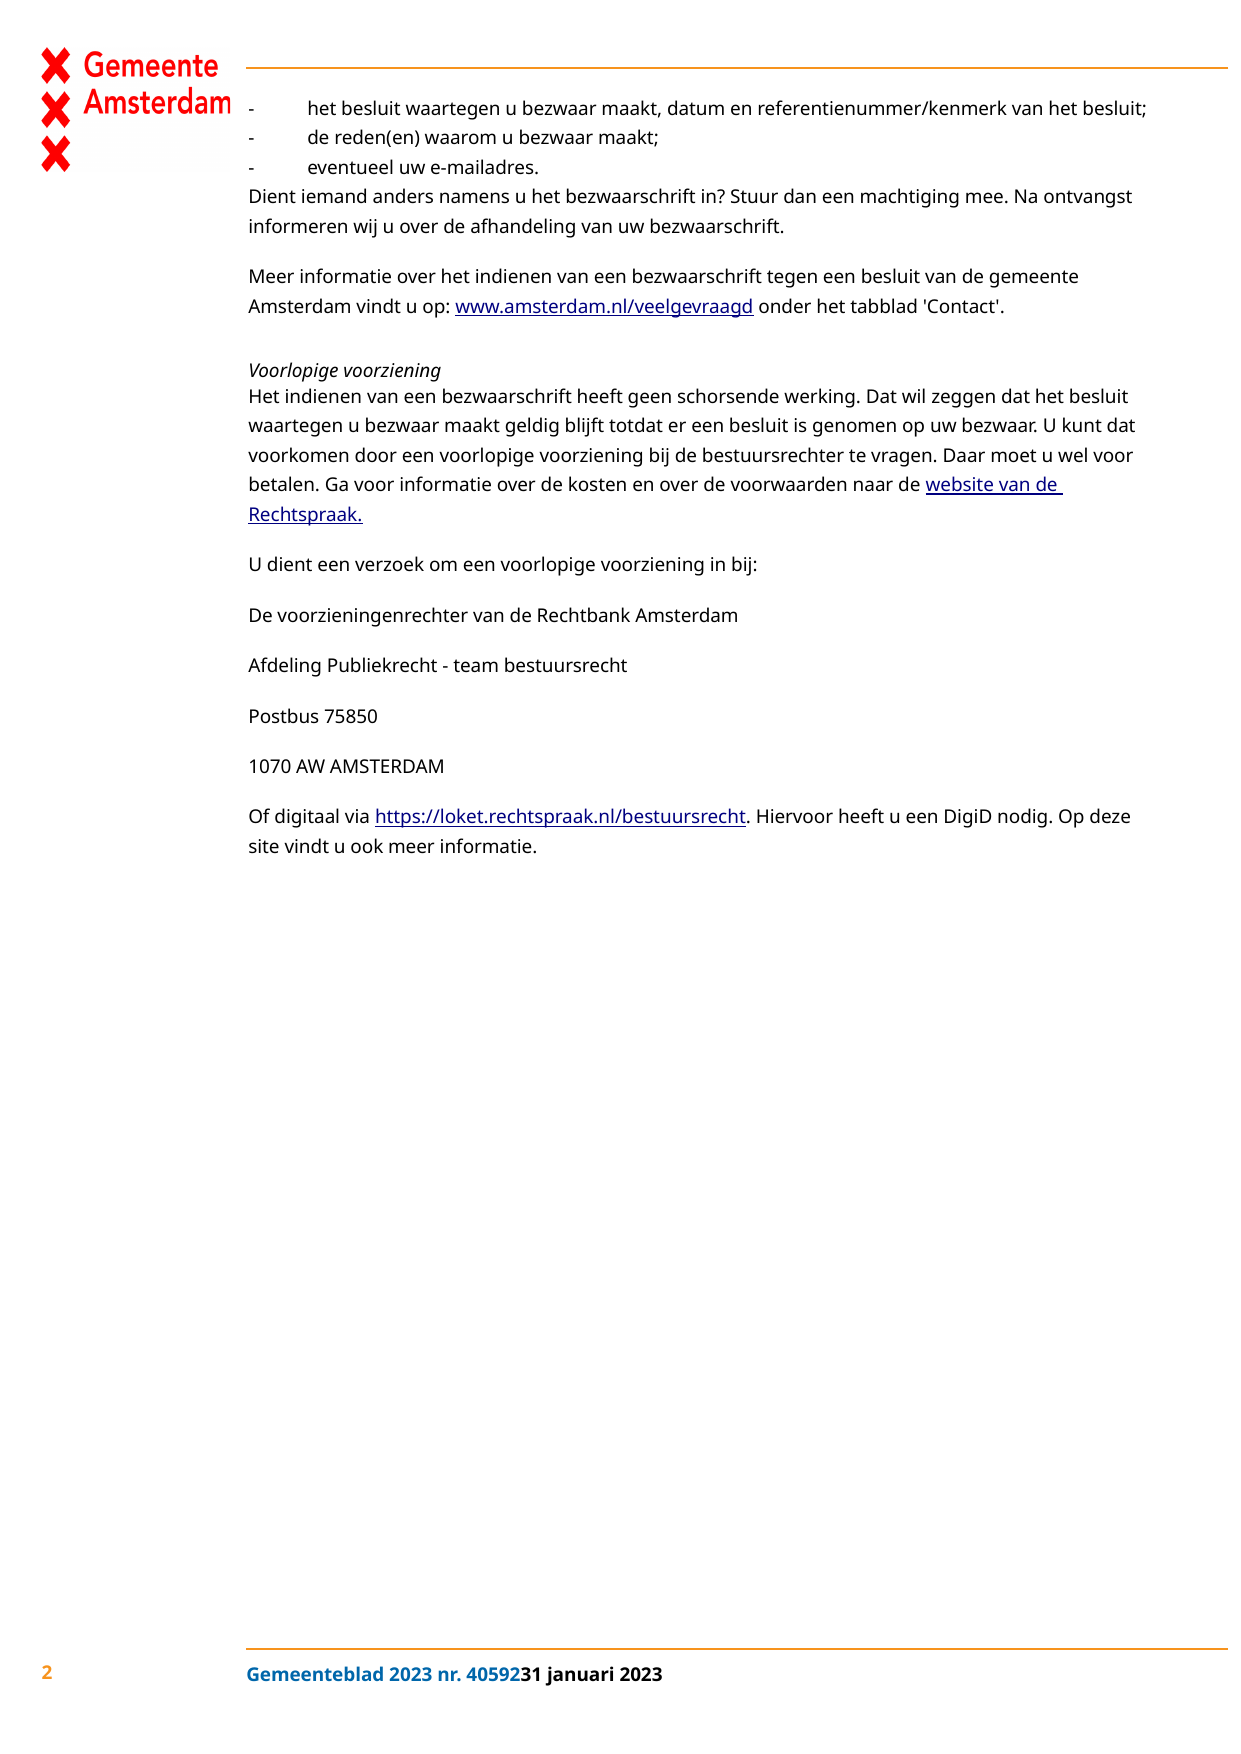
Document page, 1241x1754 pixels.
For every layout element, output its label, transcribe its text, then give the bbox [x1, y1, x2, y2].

text Het indienen van een bezwaarschrift heeft geen schorsende werking. Dat wil zeggen dat het besluit waartegen u bezwaar maakt geldig blijft totdat er een besluit is genomen op uw bezwaar. U kunt dat voorkomen door een voorlopige voorziening bij de bestuursrechter te vragen. Daar moet u wel voor betalen. Ga voor informatie over de kosten en over de voorwaarden naar de website van de Rechtspraak. [248, 383, 1152, 527]
list eventueel uw e-mailadres. [248, 154, 1152, 180]
text U dient een verzoek om een voorlopige voorziening in bij: [248, 552, 1152, 577]
text Postbus 75850 [248, 703, 1152, 728]
list de reden(en) waarom u bezwaar maakt; [248, 124, 1152, 150]
text Voorlopige voorziening [248, 357, 1152, 383]
text De voorzieningenrechter van de Rechtbank Amsterdam [248, 602, 1152, 628]
picture [41, 47, 231, 172]
text Dient iemand anders namens u het bezwaarschrift in? Stuur dan een machtiging mee. Na ontvangst informeren wij u over de afhandeling van uw bezwaarschrift. [248, 183, 1152, 239]
text 1070 AW AMSTERDAM [248, 753, 1152, 779]
text Of digitaal via https://loket.rechtspraak.nl/bestuursrecht. Hiervoor heeft u een DigiD nodig. Op deze site vindt u ook meer informatie. [248, 804, 1152, 859]
text Afdeling Publiekrecht - team bestuursrecht [248, 652, 1152, 678]
text Meer informatie over het indienen van een bezwaarschrift tegen een besluit van de gemeente Amsterdam vindt u op: www.amsterdam.nl/veelgevraagd onder het tabblad 'Contact'. [248, 263, 1152, 319]
list het besluit waartegen u bezwaar maakt, datum en referentienummer/kenmerk van het besluit; [248, 95, 1152, 121]
